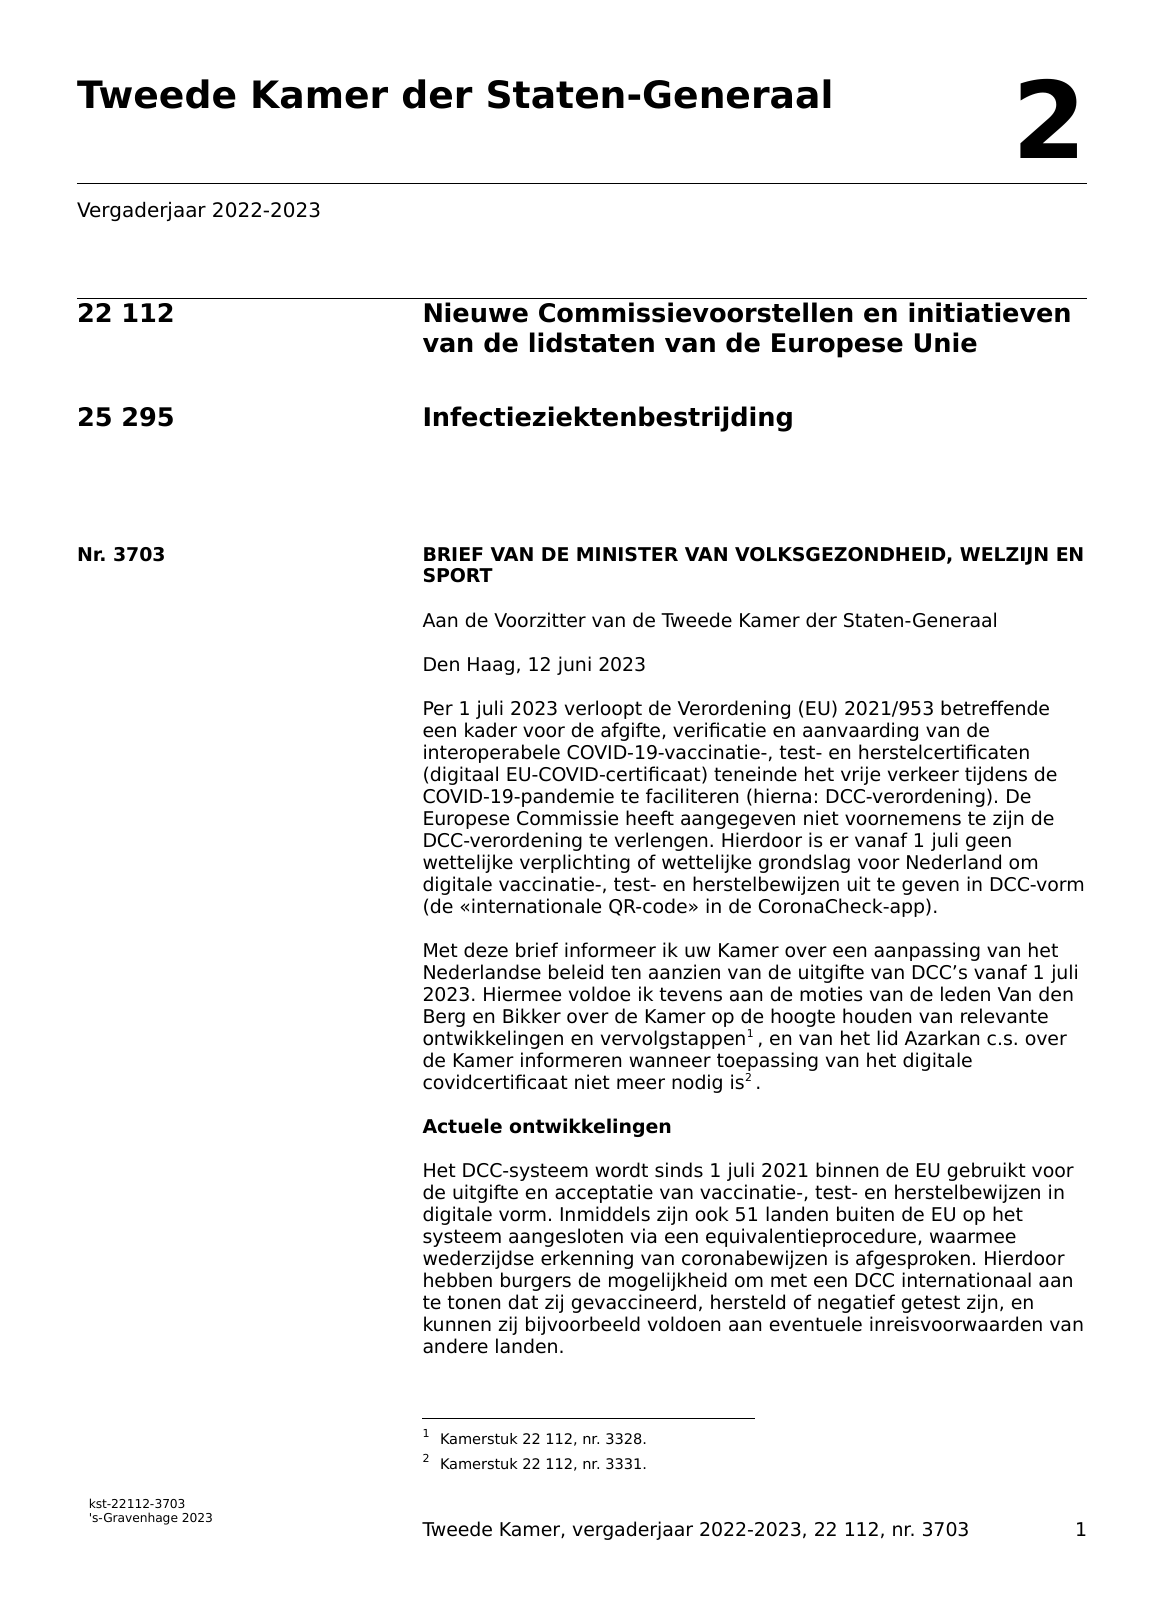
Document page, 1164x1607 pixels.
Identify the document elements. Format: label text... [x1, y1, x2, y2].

text Per 1 juli 2023 verloopt de Verordening (EU) 2021/953 betreffende een kader voor de afgifte, verificatie en aanvaarding van de interoperabele COVID-19-vaccinatie-, test- en herstelcertificaten (digitaal EU-COVID-certificaat) teneinde het vrije verkeer tijdens de COVID-19-pandemie te faciliteren (hierna: DCC-verordening). De Europese Commissie heeft aangegeven niet voornemens te zijn de DCC-verordening te verlengen. Hierdoor is er vanaf 1 juli geen wettelijke verplichting of wettelijke grondslag voor Nederland om digitale vaccinatie-, test- en herstelbewijzen uit te geven in DCC-vorm (de «internationale QR-code» in de CoronaCheck-app). [422, 698, 1087, 918]
table_header Tweede Kamer der Staten-Generaal [77, 59, 886, 183]
table_cell Vergaderjaar 2022-2023 [77, 184, 1087, 298]
text Het DCC-systeem wordt sinds 1 juli 2021 binnen de EU gebruikt voor de uitgifte en acceptatie van vaccinatie-, test- en herstelbewijzen in digitale vorm. Inmiddels zijn ook 51 landen buiten de EU op het systeem aangesloten via een equivalentieprocedure, waarmee wederzijdse erkenning van coronabewijzen is afgesproken. Hierdoor hebben burgers de mogelijkheid om met een DCC internationaal aan te tonen dat zij gevaccineerd, hersteld of negatief getest zijn, en kunnen zij bijvoorbeeld voldoen aan eventuele inreisvoorwaarden van andere landen. [422, 1160, 1087, 1358]
text Kamerstuk 22 112, nr. 3331. [422, 1452, 1087, 1474]
text 's-Gravenhage 2023 [88, 1511, 323, 1525]
subtitle Nr. 3703 BRIEF VAN DE MINISTER VAN VOLKSGEZONDHEID, WELZIJN EN SPORT [77, 543, 1087, 587]
text Kamerstuk 22 112, nr. 3328. [422, 1427, 1087, 1449]
subtitle 22 112 Nieuwe Commissievoorstellen en initiatieven van de lidstaten van de Europese Unie [77, 299, 1087, 358]
text kst-22112-3703 [88, 1497, 323, 1511]
subtitle 25 295 Infectieziektenbestrijding [77, 403, 1087, 432]
text Den Haag, 12 juni 2023 [422, 654, 1087, 676]
table_header 2 [886, 59, 1087, 183]
text Met deze brief informeer ik uw Kamer over een aanpassing van het Nederlandse beleid ten aanzien van de uitgifte van DCC’s vanaf 1 juli 2023. Hiermee voldoe ik tevens aan de moties van de leden Van den Berg en Bikker over de Kamer op de hoogte houden van relevante ontwikkelingen en vervolgstappen, en van het lid Azarkan c.s. over de Kamer informeren wanneer toepassing van het digitale covidcertificaat niet meer nodig is. [422, 940, 1087, 1094]
subtitle Actuele ontwikkelingen [422, 1116, 1087, 1138]
text Aan de Voorzitter van de Tweede Kamer der Staten-Generaal [422, 609, 1087, 632]
